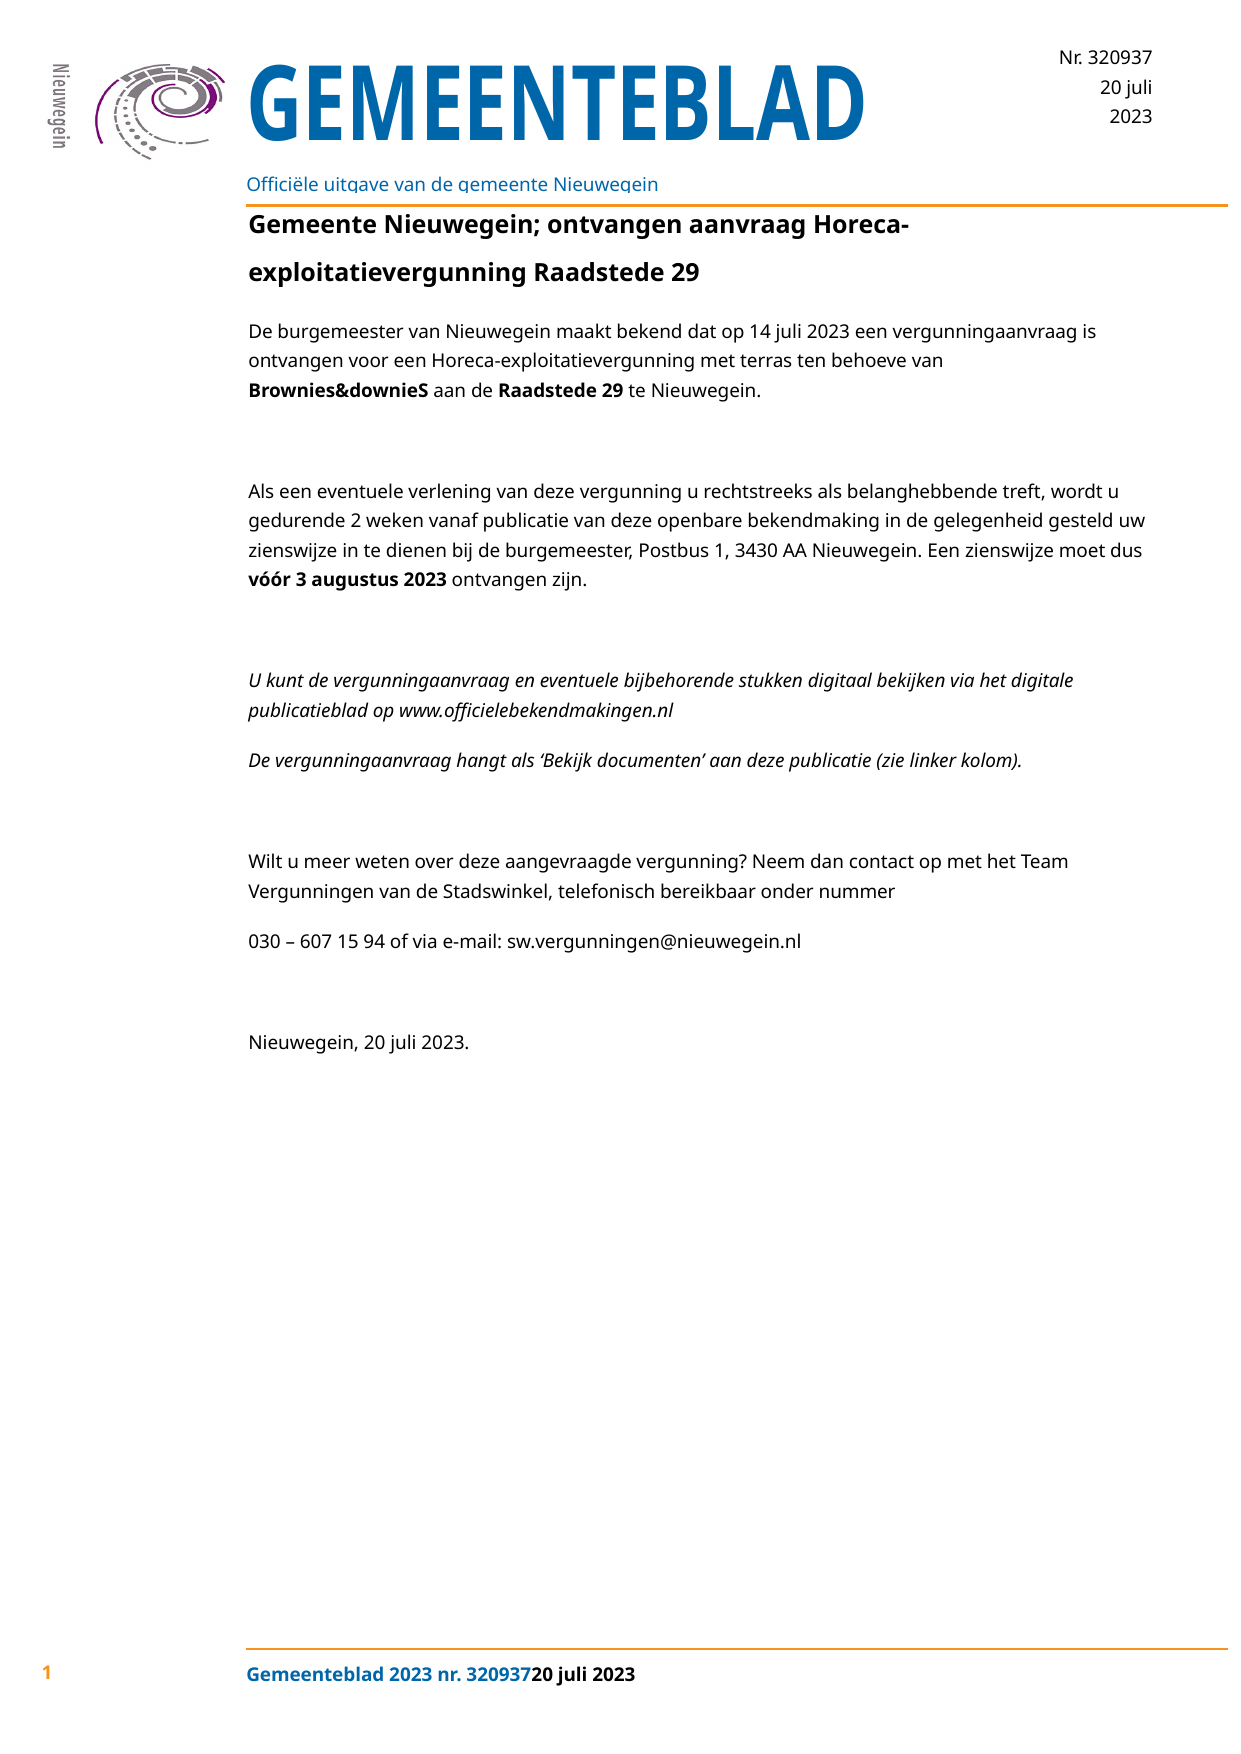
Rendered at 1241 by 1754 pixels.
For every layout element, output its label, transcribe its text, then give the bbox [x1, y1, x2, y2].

text Nieuwegein, 20 juli 2023. [248, 1029, 1152, 1055]
text Als een eventuele verlening van deze vergunning u rechtstreeks als belanghebbende treft, wordt u gedurende 2 weken vanaf publicatie van deze openbare bekendmaking in de gelegenheid gesteld uw zienswijze in te dienen bij de burgemeester, Postbus 1, 3430 AA Nieuwegein. Een zienswijze moet dus vóór 3 augustus 2023 ontvangen zijn. [248, 478, 1152, 592]
text De burgemeester van Nieuwegein maakt bekend dat op 14 juli 2023 een vergunningaanvraag is ontvangen voor een Horeca-exploitatievergunning met terras ten behoeve van Brownies&downieS aan de Raadstede 29 te Nieuwegein. [248, 318, 1152, 403]
picture [41, 47, 231, 172]
text De vergunningaanvraag hangt als ‘Bekijk documenten’ aan deze publicatie (zie linker kolom). [248, 747, 1152, 773]
text Wilt u meer weten over deze aangevraagde vergunning? Neem dan contact op met het Team Vergunningen van de Stadswinkel, telefonisch bereikbaar onder nummer [248, 848, 1152, 904]
text U kunt de vergunningaanvraag en eventuele bijbehorende stukken digitaal bekijken via het digitale publicatieblad op www.officielebekendmakingen.nl [248, 667, 1152, 723]
text Gemeente Nieuwegein; ontvangen aanvraag Horeca-exploitatievergunning Raadstede 29 [248, 207, 1152, 288]
text 030 – 607 15 94 of via e-mail: sw.vergunningen@nieuwegein.nl [248, 928, 1152, 954]
